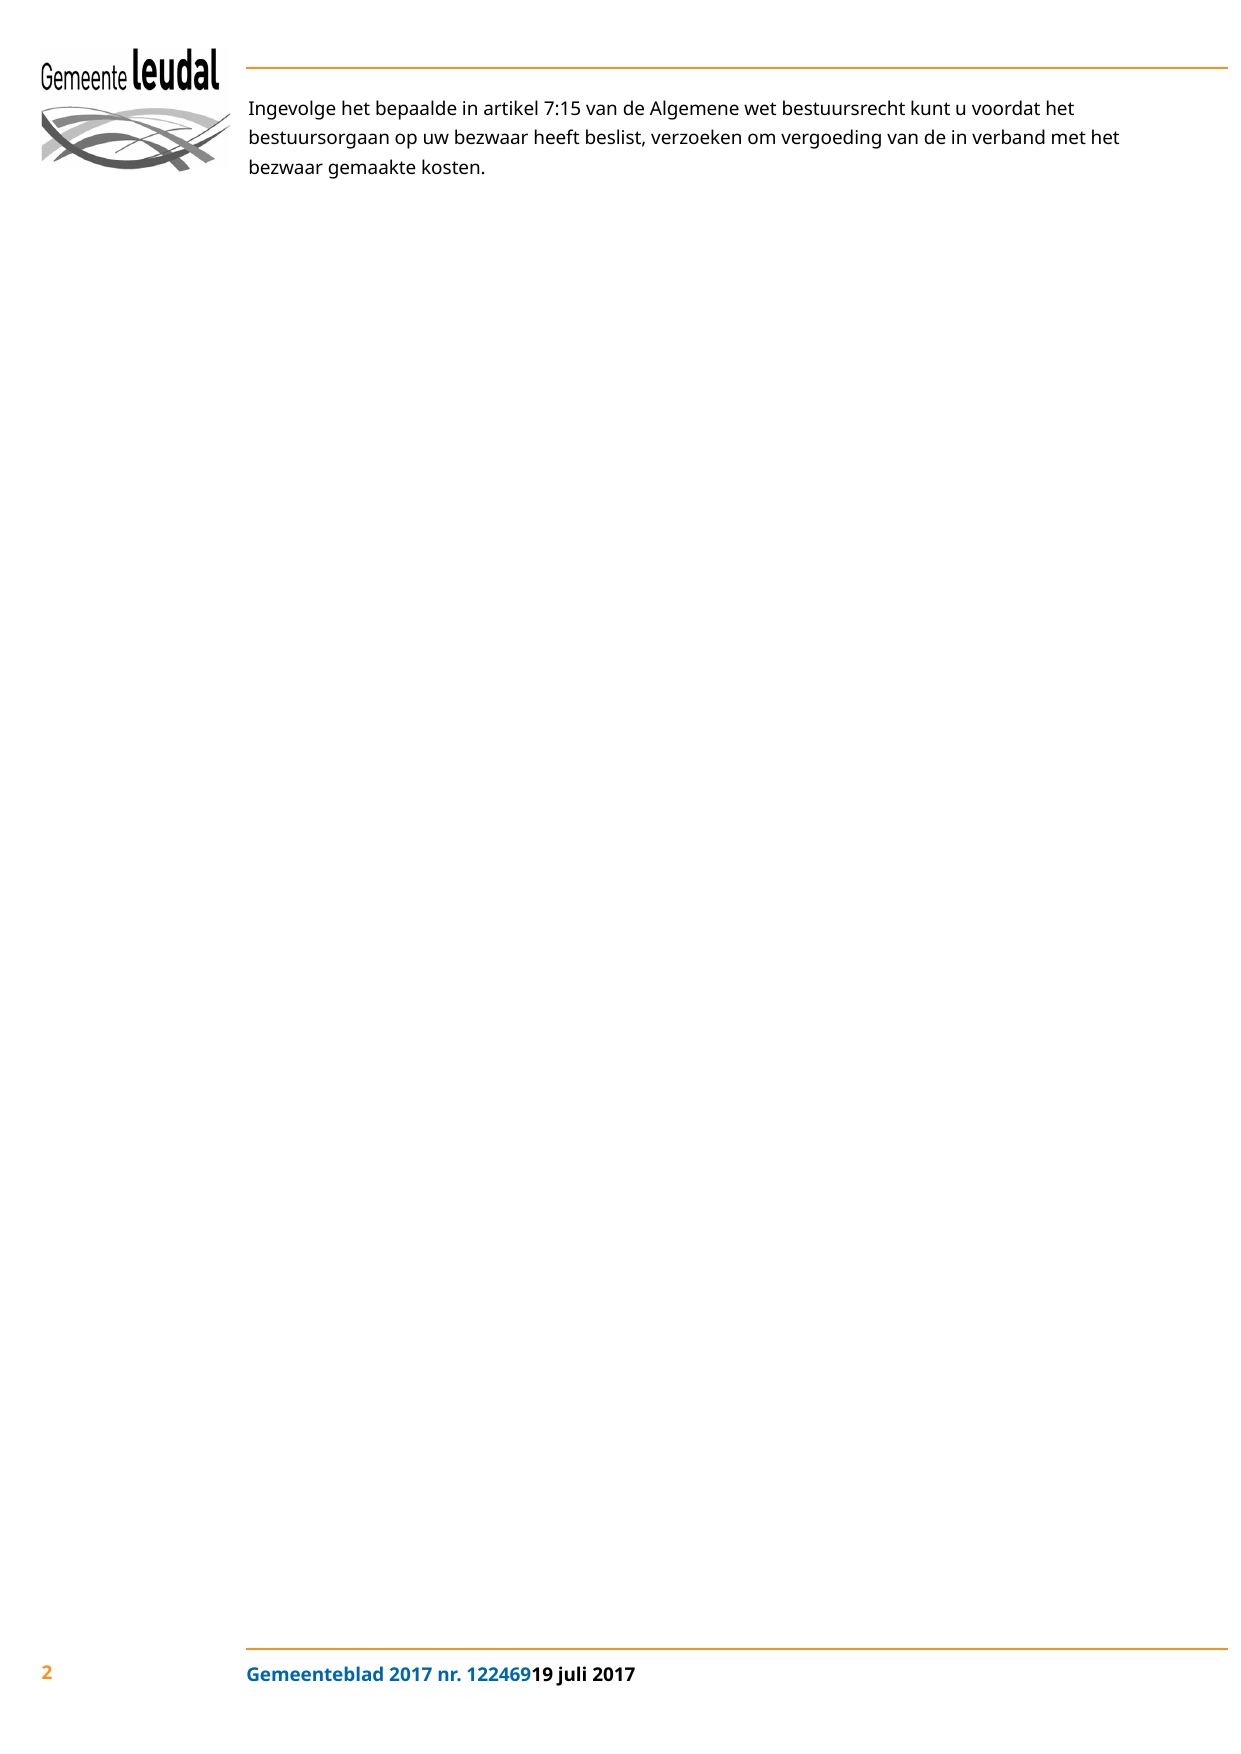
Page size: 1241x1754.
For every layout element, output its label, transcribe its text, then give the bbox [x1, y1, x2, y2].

text Ingevolge het bepaalde in artikel 7:15 van de Algemene wet bestuursrecht kunt u voordat het bestuursorgaan op uw bezwaar heeft beslist, verzoeken om vergoeding van de in verband met het bezwaar gemaakte kosten. [248, 95, 1152, 180]
picture [41, 47, 231, 172]
